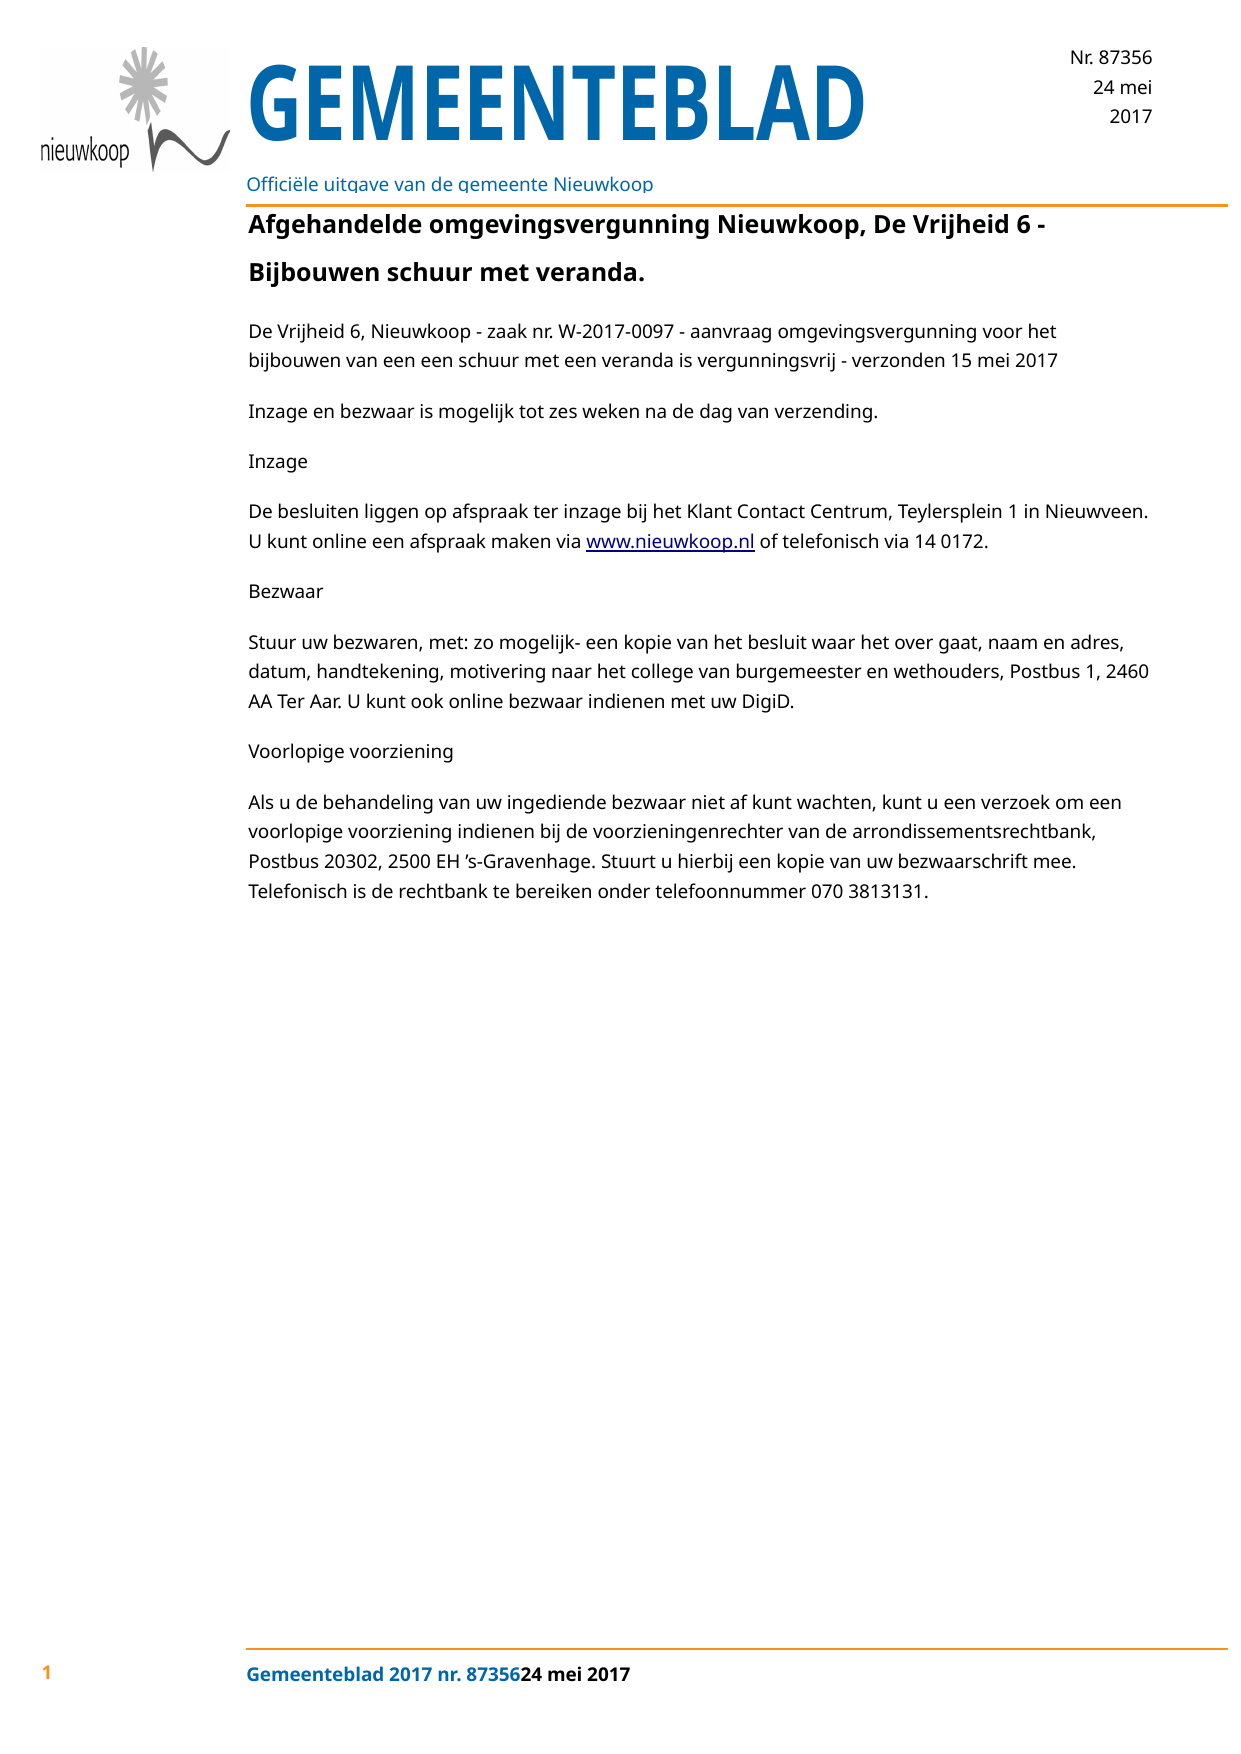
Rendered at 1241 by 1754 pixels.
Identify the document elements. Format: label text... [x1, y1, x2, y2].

text Afgehandelde omgevingsvergunning Nieuwkoop, De Vrijheid 6 - Bijbouwen schuur met veranda. [248, 207, 1152, 288]
text Stuur uw bezwaren, met: zo mogelijk- een kopie van het besluit waar het over gaat, naam en adres, datum, handtekening, motivering naar het college van burgemeester en wethouders, Postbus 1, 2460 AA Ter Aar. U kunt ook online bezwaar indienen met uw DigiD. [248, 629, 1152, 714]
text Voorlopige voorziening [248, 739, 1152, 764]
text De Vrijheid 6, Nieuwkoop - zaak nr. W-2017-0097 - aanvraag omgevingsvergunning voor het bijbouwen van een een schuur met een veranda is vergunningsvrij - verzonden 15 mei 2017 [248, 318, 1152, 373]
text Inzage en bezwaar is mogelijk tot zes weken na de dag van verzending. [248, 398, 1152, 424]
text Als u de behandeling van uw ingediende bezwaar niet af kunt wachten, kunt u een verzoek om een voorlopige voorziening indienen bij de voorzieningenrechter van de arrondissementsrechtbank, Postbus 20302, 2500 EH ’s-Gravenhage. Stuurt u hierbij een kopie van uw bezwaarschrift mee. Telefonisch is de rechtbank te bereiken onder telefoonnummer 070 3813131. [248, 789, 1152, 904]
text De besluiten liggen op afspraak ter inzage bij het Klant Contact Centrum, Teylersplein 1 in Nieuwveen. U kunt online een afspraak maken via www.nieuwkoop.nl of telefonisch via 14 0172. [248, 499, 1152, 554]
text Inzage [248, 448, 1152, 474]
picture [41, 47, 231, 172]
text Bezwaar [248, 579, 1152, 604]
